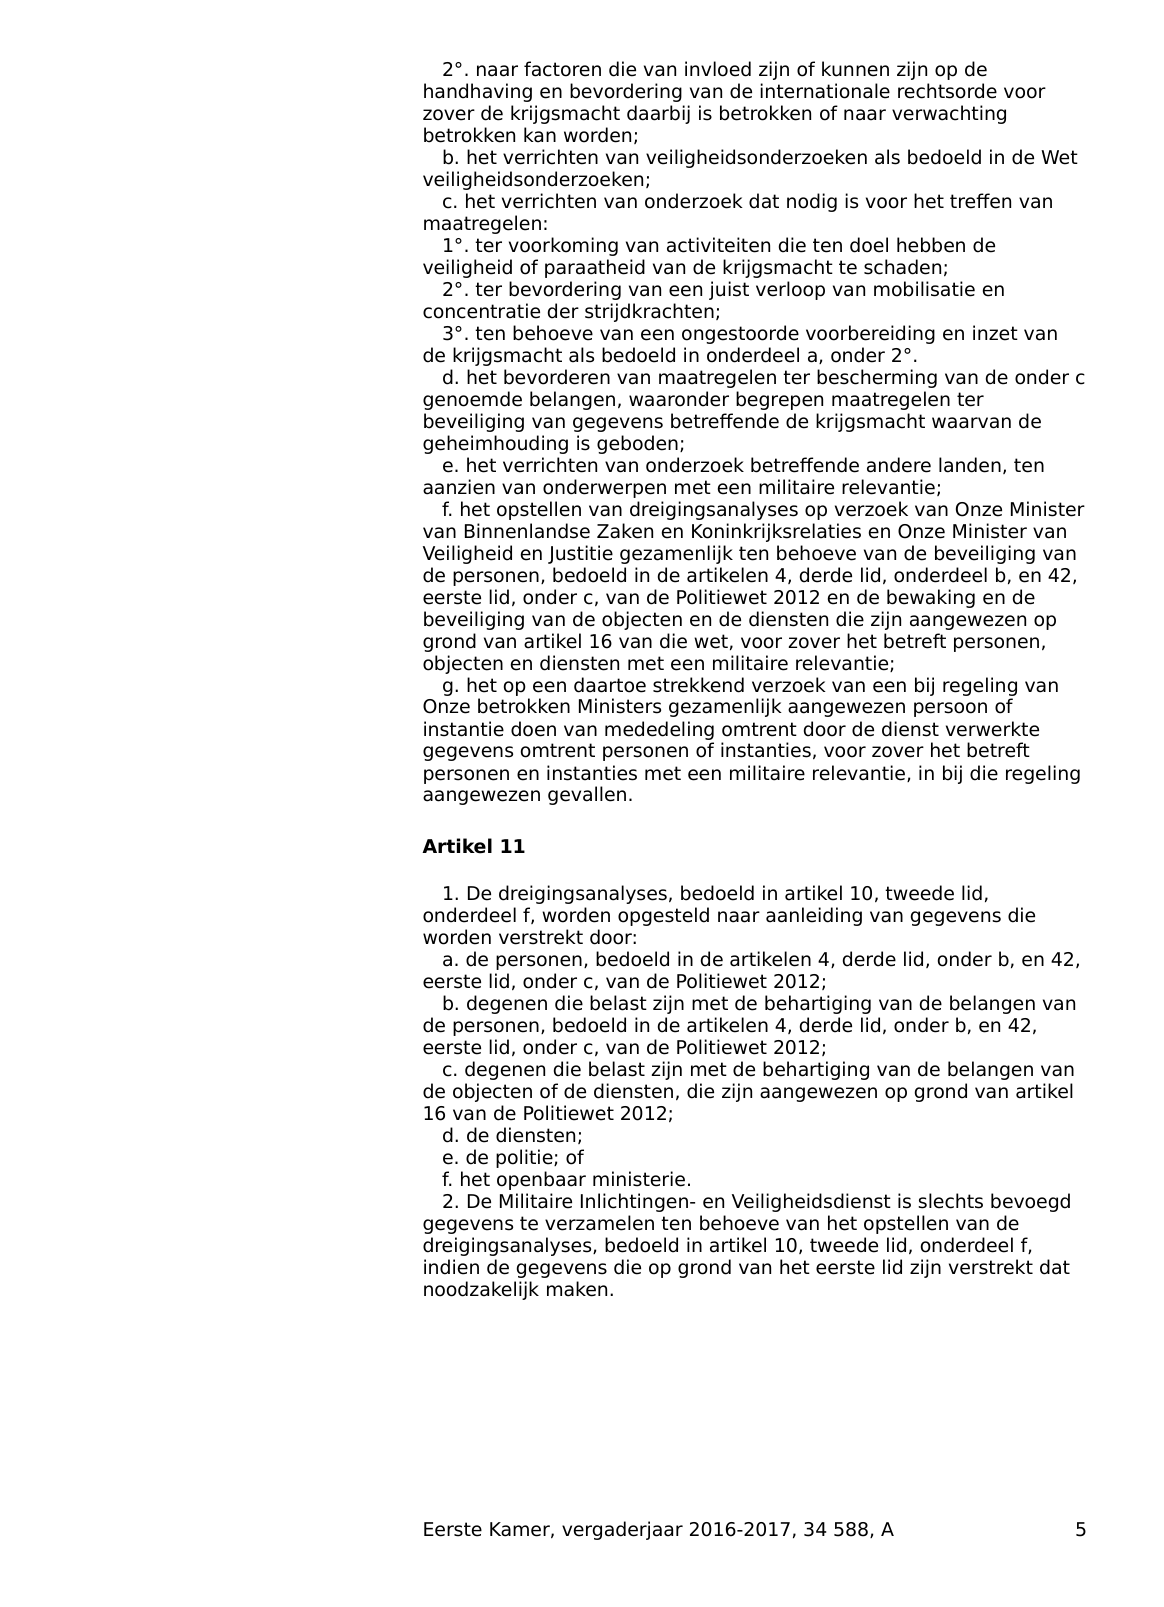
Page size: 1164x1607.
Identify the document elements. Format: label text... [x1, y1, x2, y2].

text d. het bevorderen van maatregelen ter bescherming van de onder c genoemde belangen, waaronder begrepen maatregelen ter beveiliging van gegevens betreffende de krijgsmacht waarvan de geheimhouding is geboden; [422, 367, 1087, 455]
text 3°. ten behoeve van een ongestoorde voorbereiding en inzet van de krijgsmacht als bedoeld in onderdeel a, onder 2°. [422, 323, 1087, 367]
text f. het opstellen van dreigingsanalyses op verzoek van Onze Minister van Binnenlandse Zaken en Koninkrijksrelaties en Onze Minister van Veiligheid en Justitie gezamenlijk ten behoeve van de beveiliging van de personen, bedoeld in de artikelen 4, derde lid, onderdeel b, en 42, eerste lid, onder c, van de Politiewet 2012 en de bewaking en de beveiliging van de objecten en de diensten die zijn aangewezen op grond van artikel 16 van die wet, voor zover het betreft personen, objecten en diensten met een militaire relevantie; [422, 499, 1087, 674]
text e. de politie; of [422, 1147, 1087, 1169]
text a. de personen, bedoeld in de artikelen 4, derde lid, onder b, en 42, eerste lid, onder c, van de Politiewet 2012; [422, 949, 1087, 993]
subtitle Artikel 11 [422, 836, 1087, 858]
text 2°. naar factoren die van invloed zijn of kunnen zijn op de handhaving en bevordering van de internationale rechtsorde voor zover de krijgsmacht daarbij is betrokken of naar verwachting betrokken kan worden; [422, 59, 1087, 147]
text g. het op een daartoe strekkend verzoek van een bij regeling van Onze betrokken Ministers gezamenlijk aangewezen persoon of instantie doen van mededeling omtrent door de dienst verwerkte gegevens omtrent personen of instanties, voor zover het betreft personen en instanties met een militaire relevantie, in bij die regeling aangewezen gevallen. [422, 674, 1087, 806]
text 1°. ter voorkoming van activiteiten die ten doel hebben de veiligheid of paraatheid van de krijgsmacht te schaden; [422, 235, 1087, 279]
text 2°. ter bevordering van een juist verloop van mobilisatie en concentratie der strijdkrachten; [422, 279, 1087, 323]
text c. het verrichten van onderzoek dat nodig is voor het treffen van maatregelen: [422, 191, 1087, 235]
text e. het verrichten van onderzoek betreffende andere landen, ten aanzien van onderwerpen met een militaire relevantie; [422, 455, 1087, 499]
text b. degenen die belast zijn met de behartiging van de belangen van de personen, bedoeld in de artikelen 4, derde lid, onder b, en 42, eerste lid, onder c, van de Politiewet 2012; [422, 993, 1087, 1059]
text d. de diensten; [422, 1125, 1087, 1147]
text 2. De Militaire Inlichtingen- en Veiligheidsdienst is slechts bevoegd gegevens te verzamelen ten behoeve van het opstellen van de dreigingsanalyses, bedoeld in artikel 10, tweede lid, onderdeel f, indien de gegevens die op grond van het eerste lid zijn verstrekt dat noodzakelijk maken. [422, 1191, 1087, 1301]
text c. degenen die belast zijn met de behartiging van de belangen van de objecten of de diensten, die zijn aangewezen op grond van artikel 16 van de Politiewet 2012; [422, 1059, 1087, 1125]
text b. het verrichten van veiligheidsonderzoeken als bedoeld in de Wet veiligheidsonderzoeken; [422, 147, 1087, 191]
text f. het openbaar ministerie. [422, 1169, 1087, 1191]
text 1. De dreigingsanalyses, bedoeld in artikel 10, tweede lid, onderdeel f, worden opgesteld naar aanleiding van gegevens die worden verstrekt door: [422, 883, 1087, 949]
